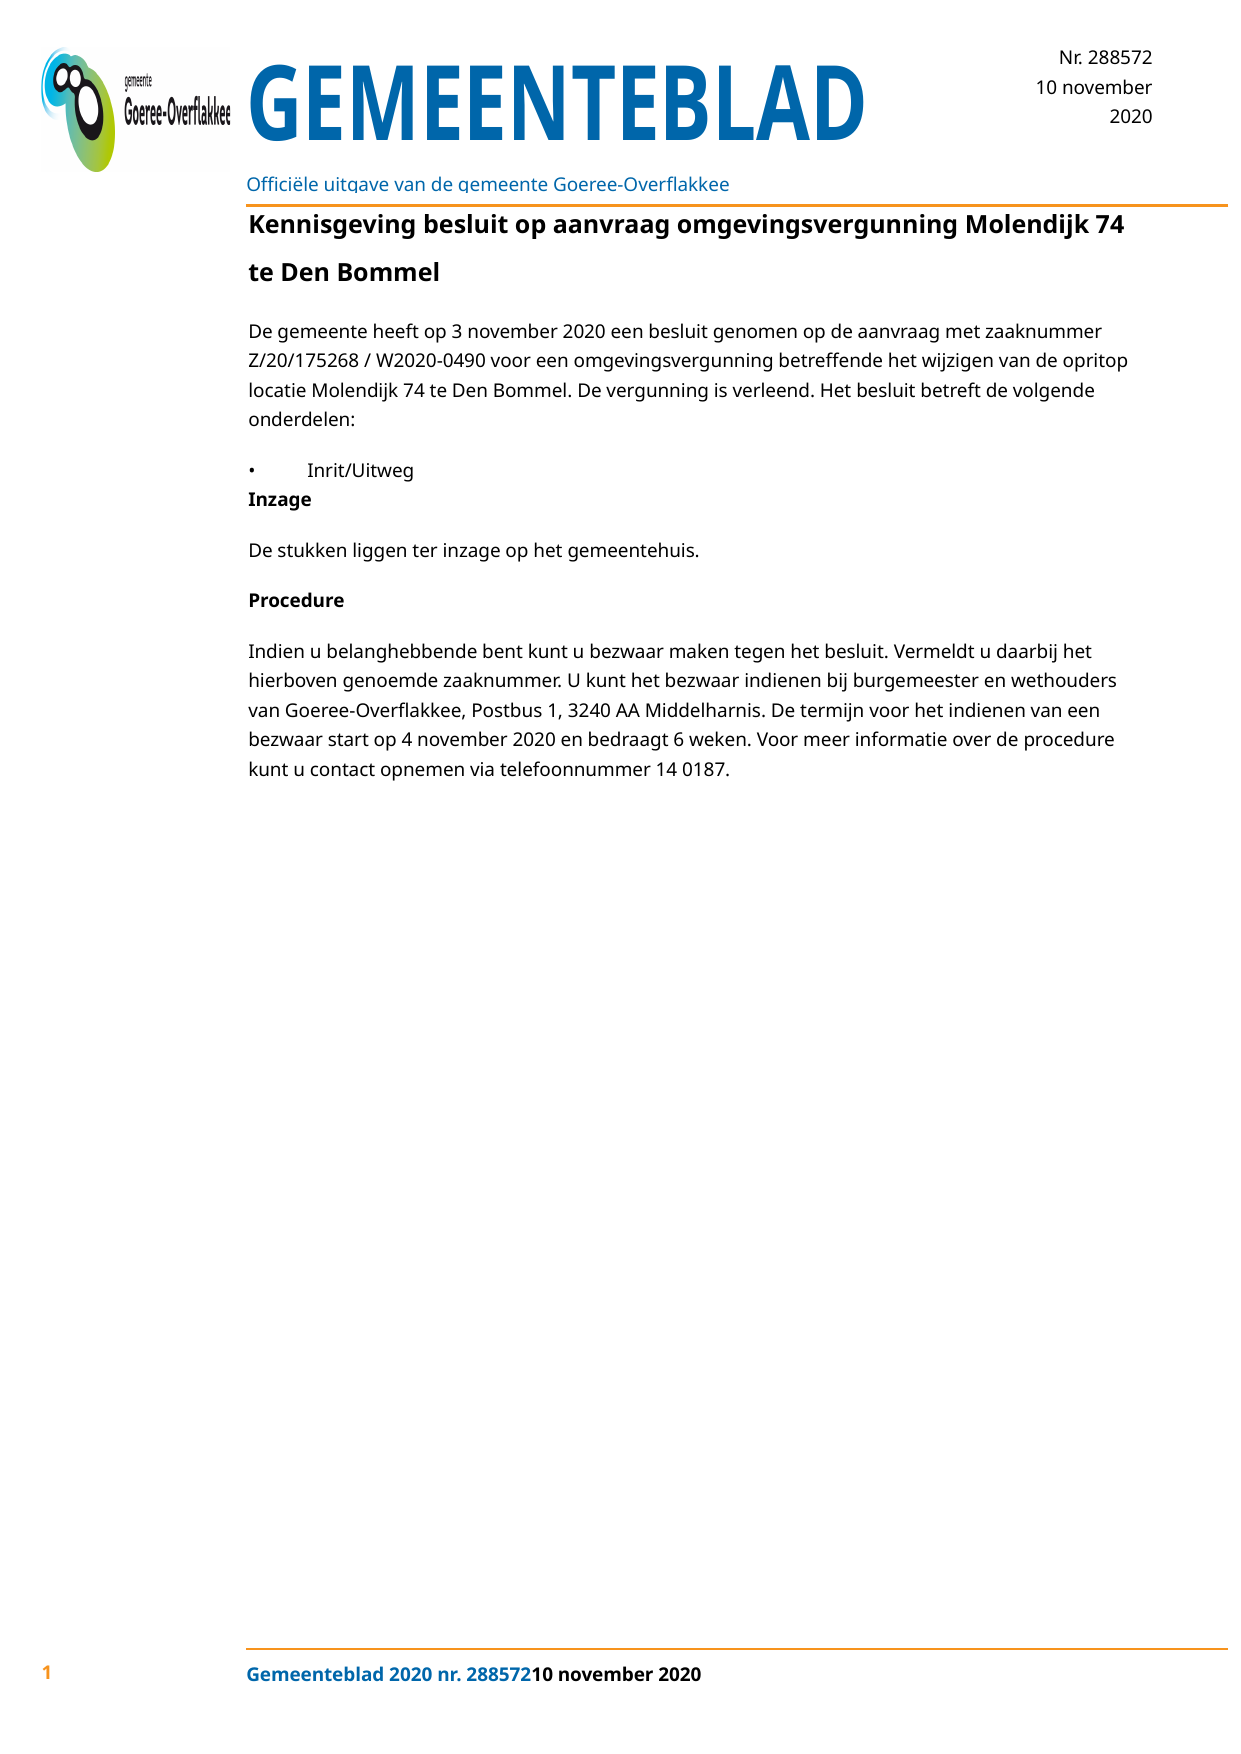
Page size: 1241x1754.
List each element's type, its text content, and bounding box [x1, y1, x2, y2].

text De stukken liggen ter inzage op het gemeentehuis. [248, 537, 1152, 563]
text Kennisgeving besluit op aanvraag omgevingsvergunning Molendijk 74 te Den Bommel [248, 207, 1152, 288]
picture [41, 47, 231, 172]
text Indien u belanghebbende bent kunt u bezwaar maken tegen het besluit. Vermeldt u daarbij het hierboven genoemde zaaknummer. U kunt het bezwaar indienen bij burgemeester en wethouders van Goeree-Overflakkee, Postbus 1, 3240 AA Middelharnis. De termijn voor het indienen van een bezwaar start op 4 november 2020 en bedraagt 6 weken. Voor meer informatie over de procedure kunt u contact opnemen via telefoonnummer 14 0187. [248, 638, 1152, 782]
list Inrit/Uitweg [248, 457, 1152, 483]
text Procedure [248, 587, 1152, 613]
text Inzage [248, 487, 1152, 512]
text De gemeente heeft op 3 november 2020 een besluit genomen op de aanvraag met zaaknummer Z/20/175268 / W2020-0490 voor een omgevingsvergunning betreffende het wijzigen van de opritop locatie Molendijk 74 te Den Bommel. De vergunning is verleend. Het besluit betreft de volgende onderdelen: [248, 318, 1152, 432]
